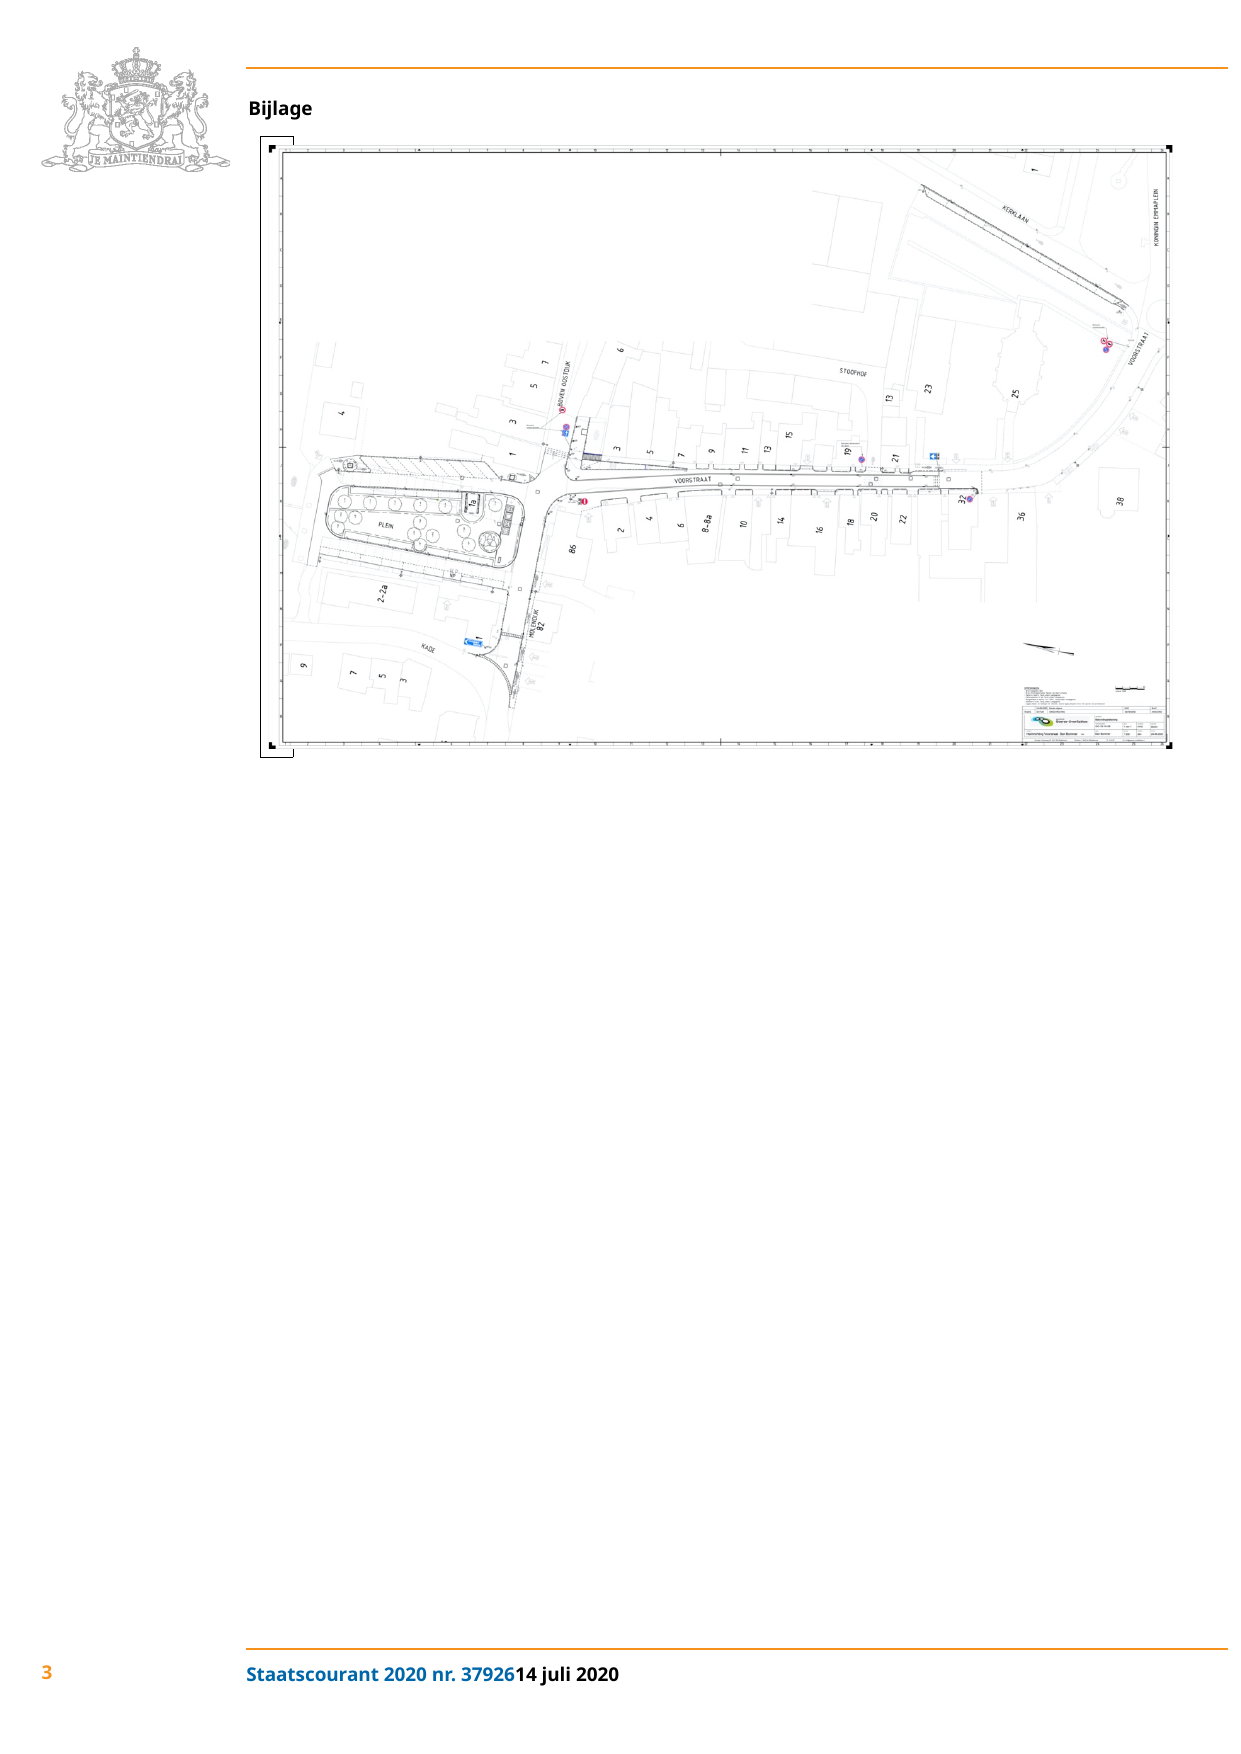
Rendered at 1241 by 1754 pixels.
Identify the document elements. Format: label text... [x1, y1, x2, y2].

text Bijlage [248, 95, 1152, 121]
picture [268, 145, 1173, 749]
picture [41, 47, 231, 172]
